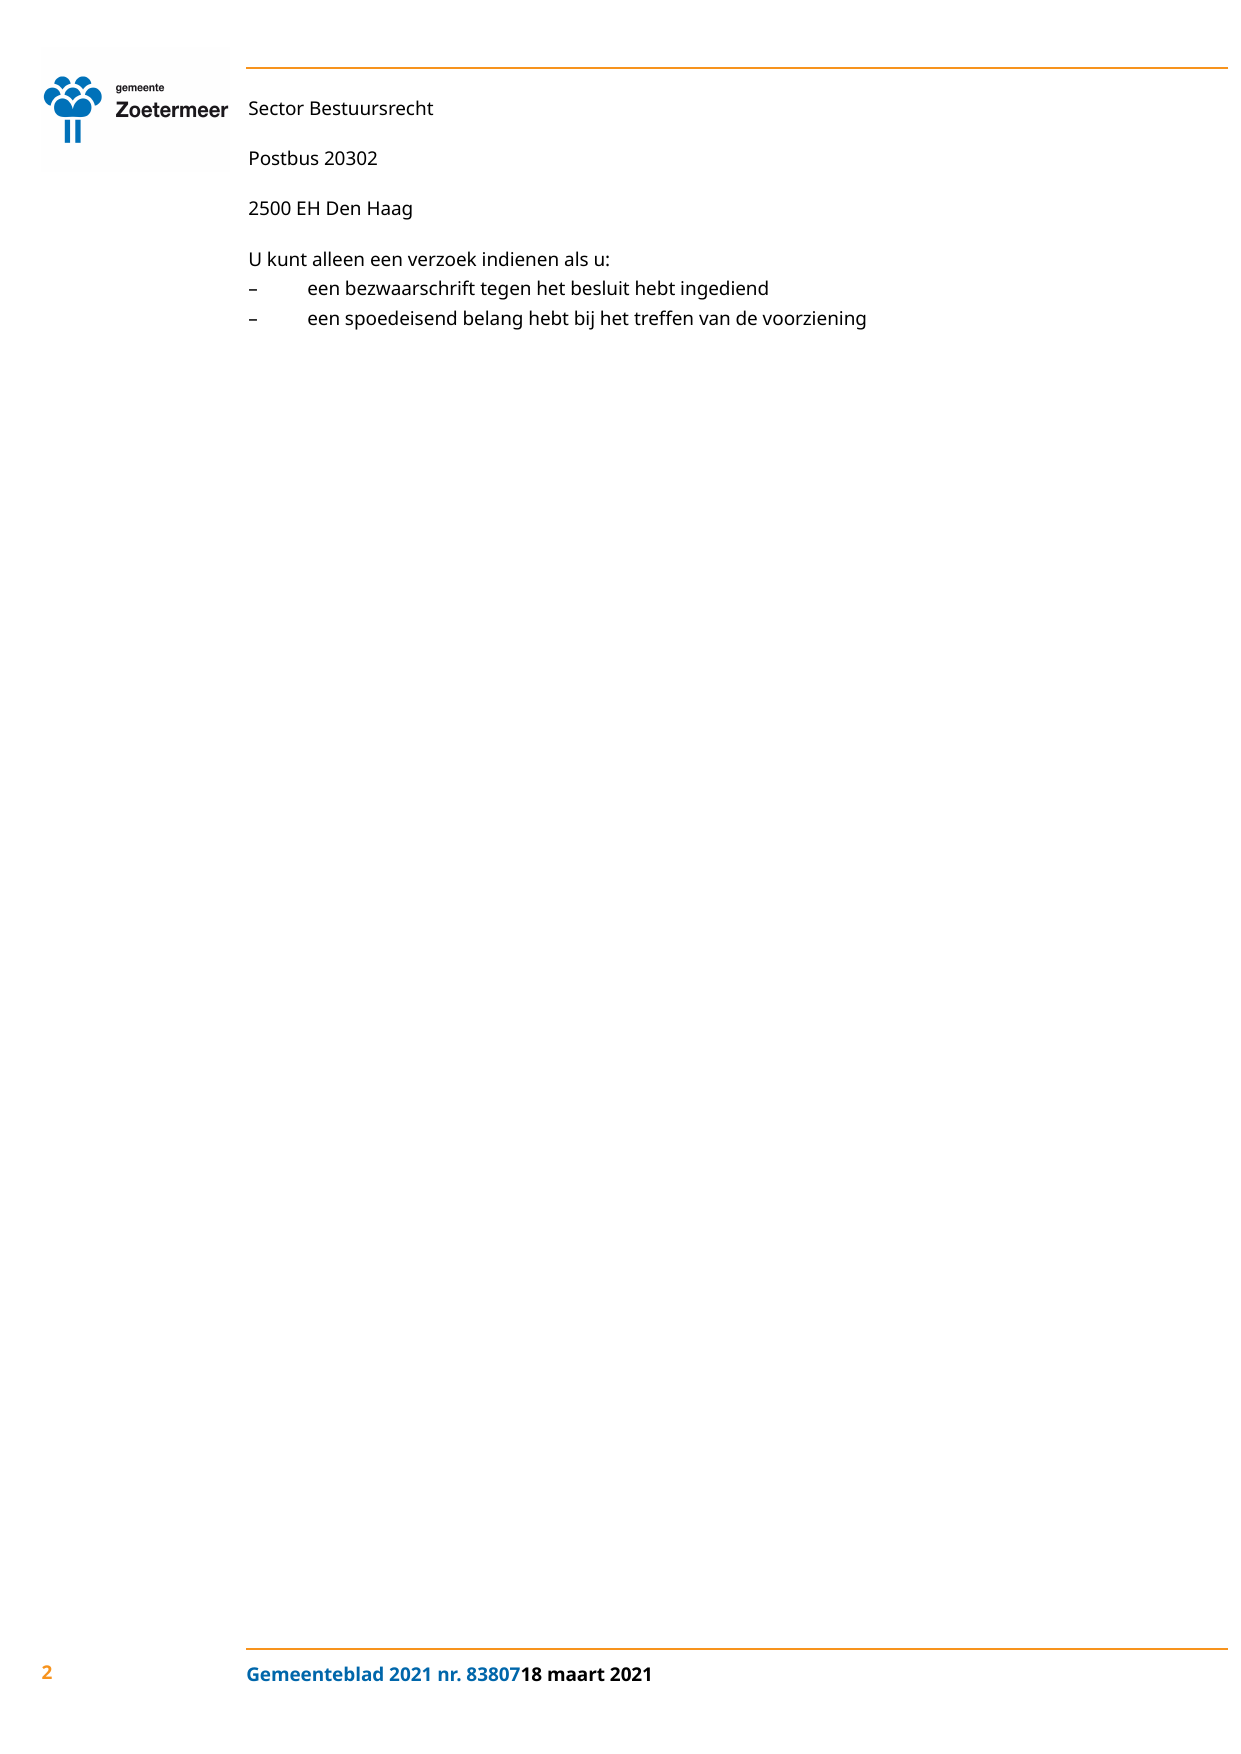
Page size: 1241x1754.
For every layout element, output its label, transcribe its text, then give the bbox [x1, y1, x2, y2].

text Sector Bestuursrecht [248, 95, 1152, 121]
list een spoedeisend belang hebt bij het treffen van de voorziening [248, 305, 1152, 331]
text Postbus 20302 [248, 145, 1152, 171]
text U kunt alleen een verzoek indienen als u: [248, 246, 1152, 272]
list een bezwaarschrift tegen het besluit hebt ingediend [248, 276, 1152, 301]
text 2500 EH Den Haag [248, 196, 1152, 221]
picture [41, 47, 231, 172]
